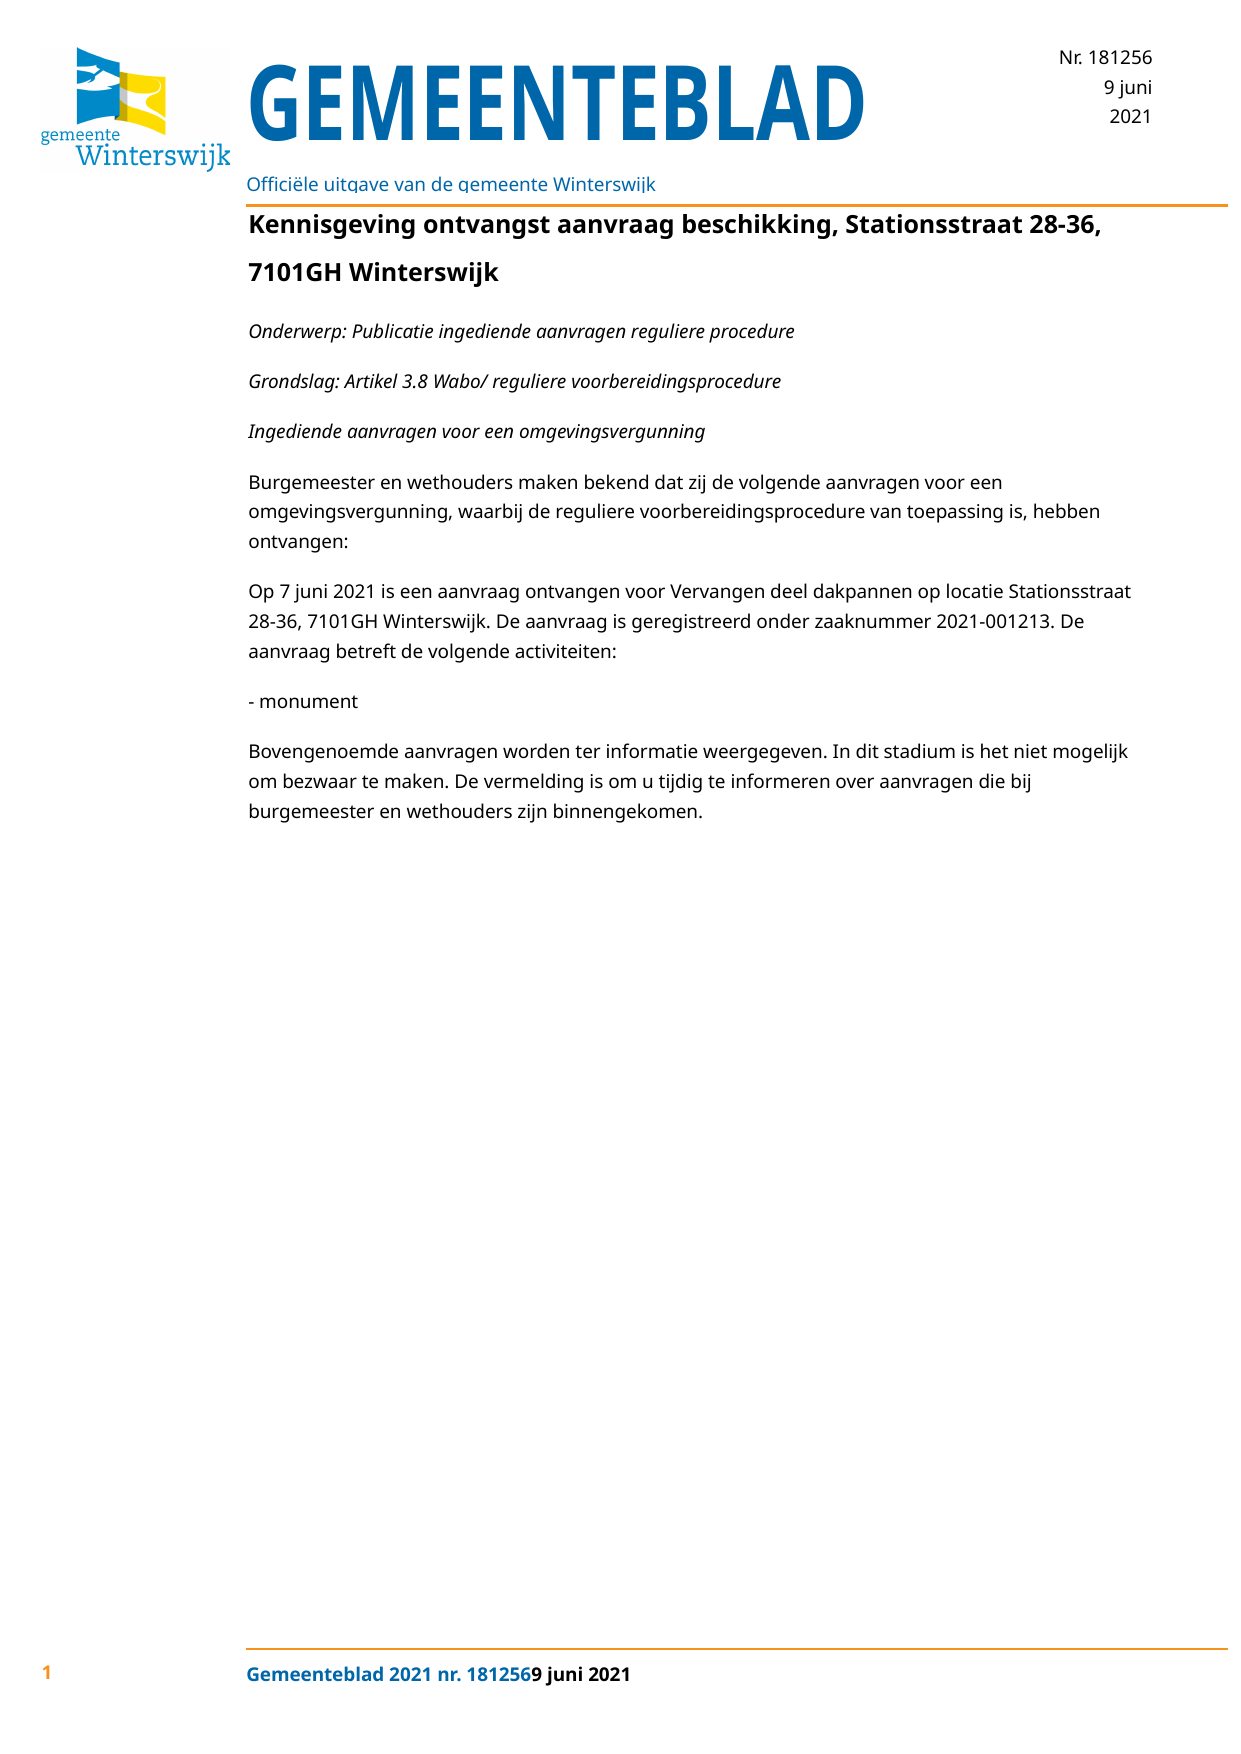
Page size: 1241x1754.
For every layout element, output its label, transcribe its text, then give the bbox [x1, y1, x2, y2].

text - monument [248, 688, 1152, 714]
picture [41, 47, 231, 172]
text Onderwerp: Publicatie ingediende aanvragen reguliere procedure [248, 318, 1152, 344]
text Ingediende aanvragen voor een omgevingsvergunning [248, 419, 1152, 444]
text Bovengenoemde aanvragen worden ter informatie weergegeven. In dit stadium is het niet mogelijk om bezwaar te maken. De vermelding is om u tijdig te informeren over aanvragen die bij burgemeester en wethouders zijn binnengekomen. [248, 739, 1152, 824]
text Op 7 juni 2021 is een aanvraag ontvangen voor Vervangen deel dakpannen op locatie Stationsstraat 28-36, 7101GH Winterswijk. De aanvraag is geregistreerd onder zaaknummer 2021-001213. De aanvraag betreft de volgende activiteiten: [248, 579, 1152, 664]
text Kennisgeving ontvangst aanvraag beschikking, Stationsstraat 28-36, 7101GH Winterswijk [248, 207, 1152, 288]
picture [225, 153, 231, 162]
text Grondslag: Artikel 3.8 Wabo/ reguliere voorbereidingsprocedure [248, 368, 1152, 394]
text Burgemeester en wethouders maken bekend dat zij de volgende aanvragen voor een omgevingsvergunning, waarbij de reguliere voorbereidingsprocedure van toepassing is, hebben ontvangen: [248, 469, 1152, 554]
